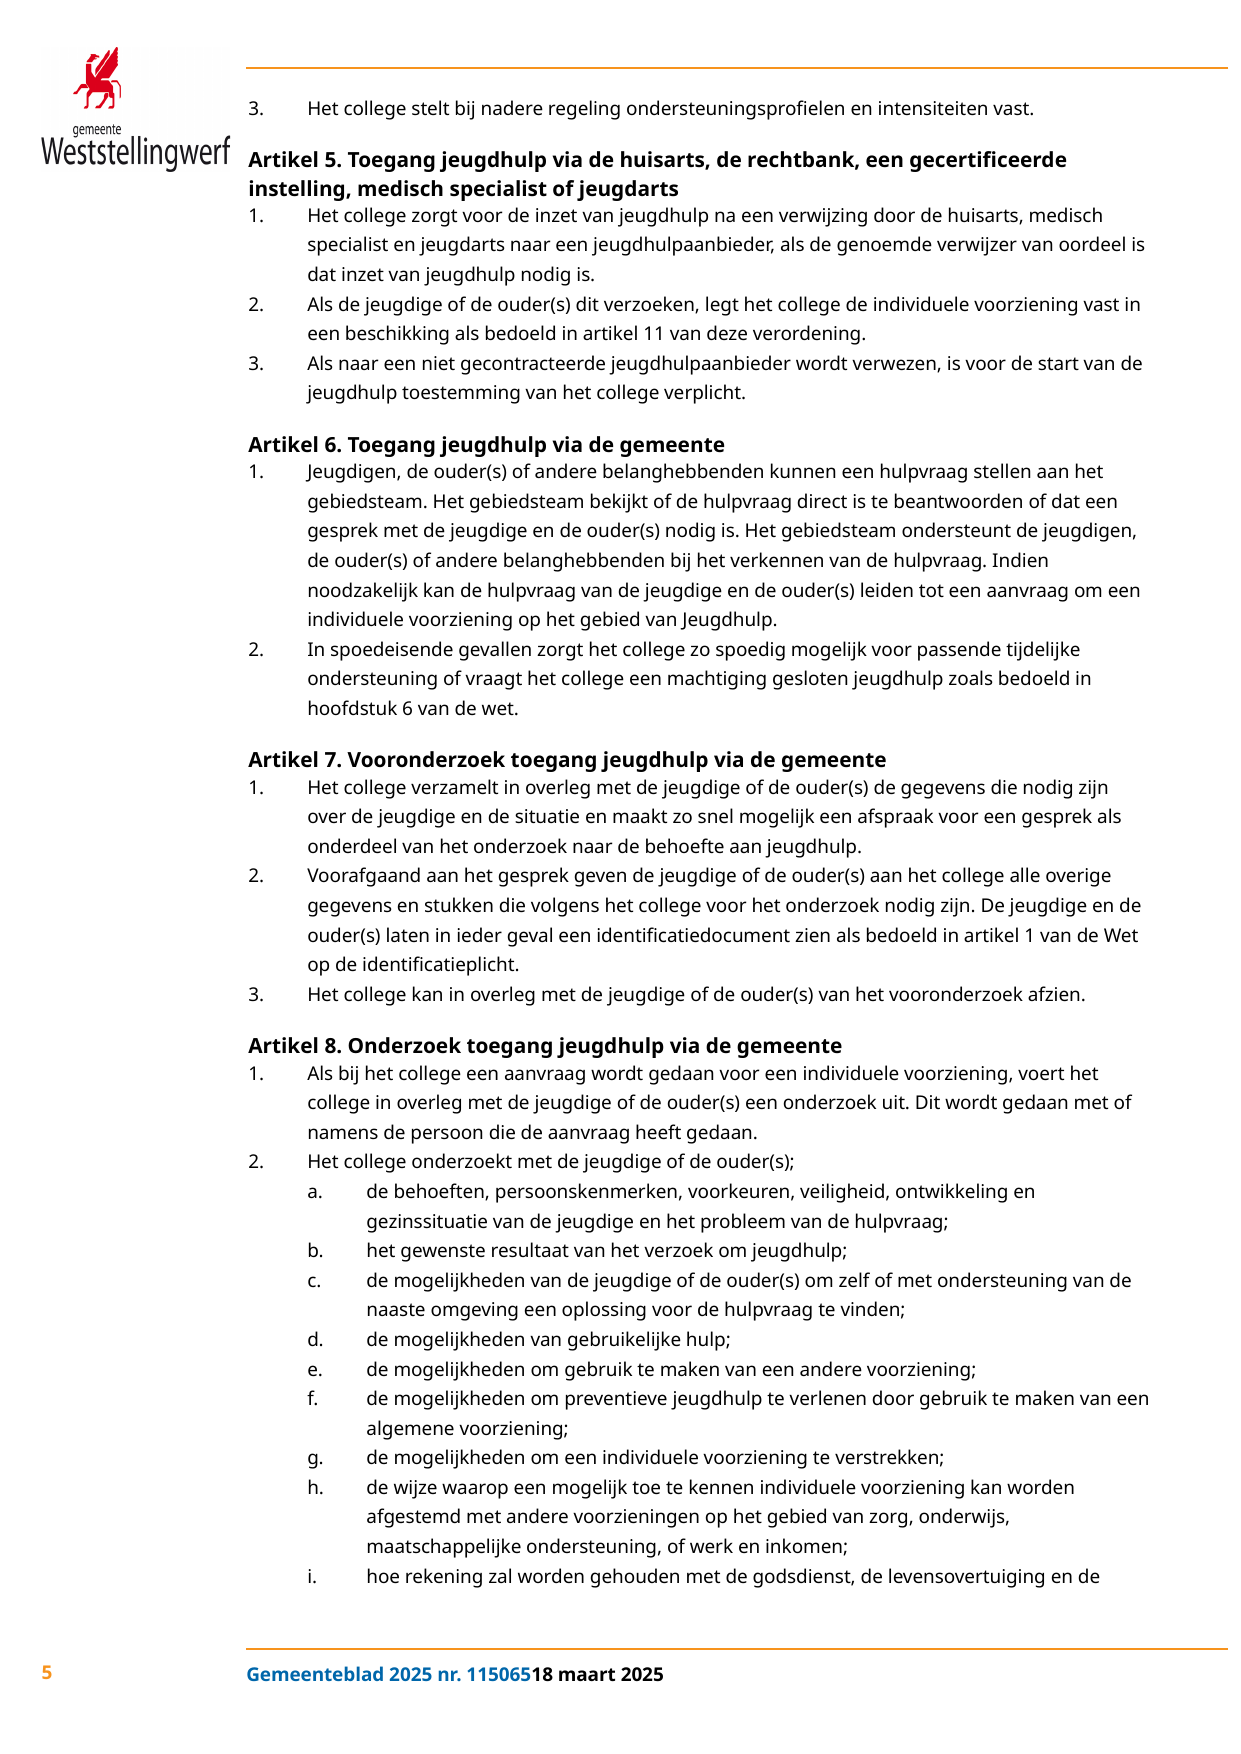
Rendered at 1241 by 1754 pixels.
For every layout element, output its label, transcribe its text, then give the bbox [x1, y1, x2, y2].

text Artikel 5. Toegang jeugdhulp via de huisarts, de rechtbank, een gecertificeerde instelling, medisch specialist of jeugdarts [248, 145, 1152, 202]
list Het college stelt bij nadere regeling ondersteuningsprofielen en intensiteiten vast. [248, 95, 1152, 121]
text Artikel 6. Toegang jeugdhulp via de gemeente [248, 430, 1152, 458]
list de mogelijkheden om preventieve jeugdhulp te verlenen door gebruik te maken van een algemene voorziening; [307, 1385, 1152, 1441]
list Jeugdigen, de ouder(s) of andere belanghebbenden kunnen een hulpvraag stellen aan het gebiedsteam. Het gebiedsteam bekijkt of de hulpvraag direct is te beantwoorden of dat een gesprek met de jeugdige en de ouder(s) nodig is. Het gebiedsteam ondersteunt de jeugdigen, de ouder(s) of andere belanghebbenden bij het verkennen van de hulpvraag. Indien noodzakelijk kan de hulpvraag van de jeugdige en de ouder(s) leiden tot een aanvraag om een individuele voorziening op het gebied van Jeugdhulp. [248, 458, 1152, 632]
list Als naar een niet gecontracteerde jeugdhulpaanbieder wordt verwezen, is voor de start van de jeugdhulp toestemming van het college verplicht. [248, 350, 1152, 405]
list de mogelijkheden van gebruikelijke hulp; [307, 1326, 1152, 1352]
list het gewenste resultaat van het verzoek om jeugdhulp; [307, 1237, 1152, 1263]
list de mogelijkheden om een individuele voorziening te verstrekken; [307, 1444, 1152, 1470]
list de wijze waarop een mogelijk toe te kennen individuele voorziening kan worden afgestemd met andere voorzieningen op het gebied van zorg, onderwijs, maatschappelijke ondersteuning, of werk en inkomen; [307, 1474, 1152, 1559]
list hoe rekening zal worden gehouden met de godsdienst, de levensovertuiging en de [307, 1563, 1152, 1588]
list Het college onderzoekt met de jeugdige of de ouder(s); [248, 1149, 1152, 1174]
list In spoedeisende gevallen zorgt het college zo spoedig mogelijk voor passende tijdelijke ondersteuning of vraagt het college een machtiging gesloten jeugdhulp zoals bedoeld in hoofdstuk 6 van de wet. [248, 636, 1152, 721]
text Artikel 7. Vooronderzoek toegang jeugdhulp via de gemeente [248, 746, 1152, 774]
picture [41, 47, 231, 172]
list Als de jeugdige of de ouder(s) dit verzoeken, legt het college de individuele voorziening vast in een beschikking als bedoeld in artikel 11 van deze verordening. [248, 291, 1152, 346]
list Het college kan in overleg met de jeugdige of de ouder(s) van het vooronderzoek afzien. [248, 981, 1152, 1007]
list Als bij het college een aanvraag wordt gedaan voor een individuele voorziening, voert het college in overleg met de jeugdige of de ouder(s) een onderzoek uit. Dit wordt gedaan met of namens de persoon die de aanvraag heeft gedaan. [248, 1060, 1152, 1145]
list de mogelijkheden om gebruik te maken van een andere voorziening; [307, 1356, 1152, 1381]
list Voorafgaand aan het gesprek geven de jeugdige of de ouder(s) aan het college alle overige gegevens en stukken die volgens het college voor het onderzoek nodig zijn. De jeugdige en de ouder(s) laten in ieder geval een identificatiedocument zien als bedoeld in artikel 1 van de Wet op de identificatieplicht. [248, 863, 1152, 977]
list de mogelijkheden van de jeugdige of de ouder(s) om zelf of met ondersteuning van de naaste omgeving een oplossing voor de hulpvraag te vinden; [307, 1267, 1152, 1322]
list Het college verzamelt in overleg met de jeugdige of de ouder(s) de gegevens die nodig zijn over de jeugdige en de situatie en maakt zo snel mogelijk een afspraak voor een gesprek als onderdeel van het onderzoek naar de behoefte aan jeugdhulp. [248, 774, 1152, 859]
list de behoeften, persoonskenmerken, voorkeuren, veiligheid, ontwikkeling en gezinssituatie van de jeugdige en het probleem van de hulpvraag; [307, 1178, 1152, 1233]
text Artikel 8. Onderzoek toegang jeugdhulp via de gemeente [248, 1031, 1152, 1060]
list Het college zorgt voor de inzet van jeugdhulp na een verwijzing door de huisarts, medisch specialist en jeugdarts naar een jeugdhulpaanbieder, als de genoemde verwijzer van oordeel is dat inzet van jeugdhulp nodig is. [248, 202, 1152, 287]
